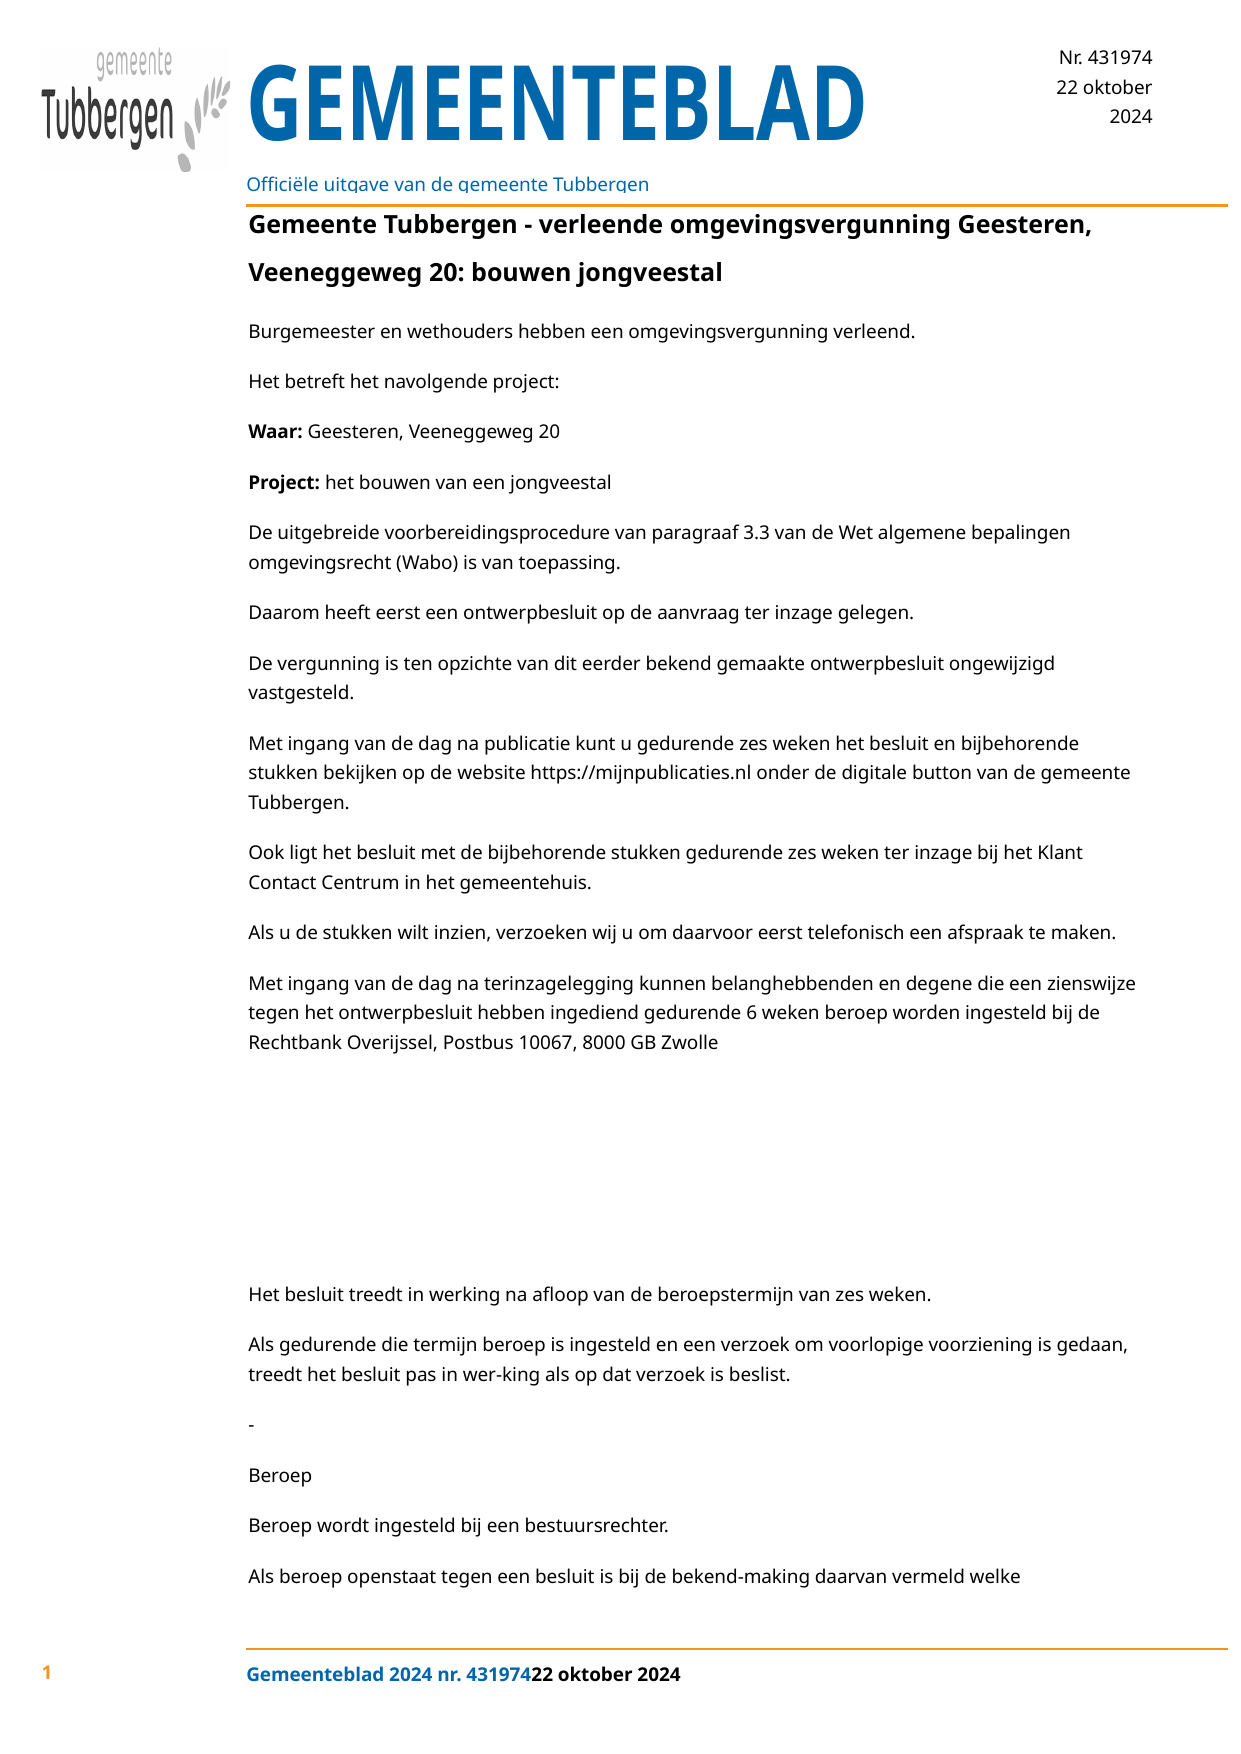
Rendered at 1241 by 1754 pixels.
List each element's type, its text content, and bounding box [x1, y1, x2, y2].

text Beroep [248, 1462, 1152, 1488]
text Waar: Geesteren, Veeneggeweg 20 [248, 419, 1152, 444]
text Met ingang van de dag na terinzagelegging kunnen belanghebbenden en degene die een zienswijze tegen het ontwerpbesluit hebben ingediend gedurende 6 weken beroep worden ingesteld bij de Rechtbank Overijssel, Postbus 10067, 8000 GB Zwolle [248, 970, 1152, 1055]
text Het betreft het navolgende project: [248, 368, 1152, 394]
text Project: het bouwen van een jongveestal [248, 469, 1152, 495]
text Als u de stukken wilt inzien, verzoeken wij u om daarvoor eerst telefonisch een afspraak te maken. [248, 919, 1152, 945]
text Ook ligt het besluit met de bijbehorende stukken gedurende zes weken ter inzage bij het Klant Contact Centrum in het gemeentehuis. [248, 839, 1152, 895]
text Beroep wordt ingesteld bij een bestuursrechter. [248, 1512, 1152, 1538]
text Als beroep openstaat tegen een besluit is bij de bekend-making daarvan vermeld welke [248, 1563, 1152, 1589]
text Het besluit treedt in werking na afloop van de beroepstermijn van zes weken. [248, 1281, 1152, 1307]
text Met ingang van de dag na publicatie kunt u gedurende zes weken het besluit en bijbehorende stukken bekijken op de website https://mijnpublicaties.nl onder de digitale button van de gemeente Tubbergen. [248, 730, 1152, 815]
text - [248, 1412, 1152, 1437]
text Als gedurende die termijn beroep is ingesteld en een verzoek om voorlopige voorziening is gedaan, treedt het besluit pas in wer-king als op dat verzoek is beslist. [248, 1332, 1152, 1387]
text Daarom heeft eerst een ontwerpbesluit op de aanvraag ter inzage gelegen. [248, 599, 1152, 625]
text De uitgebreide voorbereidingsprocedure van paragraaf 3.3 van de Wet algemene bepalingen omgevingsrecht (Wabo) is van toepassing. [248, 519, 1152, 575]
text Gemeente Tubbergen - verleende omgevingsvergunning Geesteren, Veeneggeweg 20: bouwen jongveestal [248, 207, 1152, 288]
text De vergunning is ten opzichte van dit eerder bekend gemaakte ontwerpbesluit ongewijzigd vastgesteld. [248, 650, 1152, 705]
text Burgemeester en wethouders hebben een omgevingsvergunning verleend. [248, 318, 1152, 344]
picture [41, 47, 231, 172]
